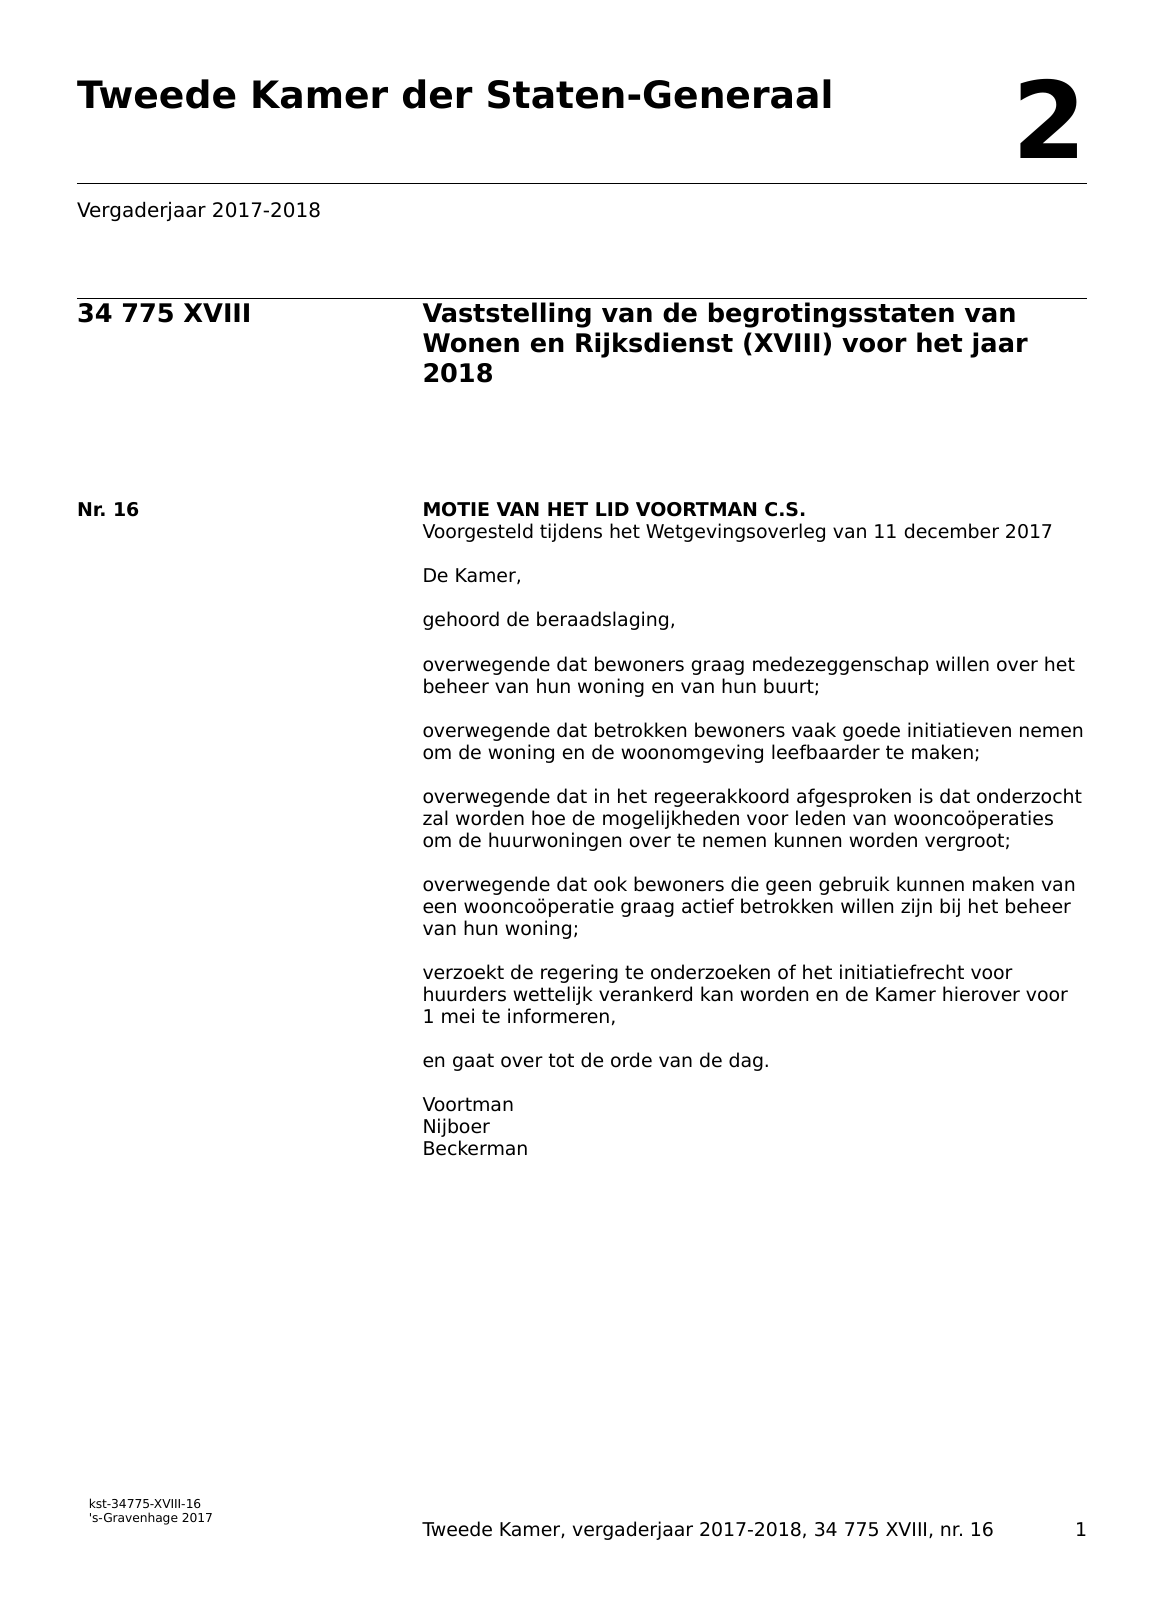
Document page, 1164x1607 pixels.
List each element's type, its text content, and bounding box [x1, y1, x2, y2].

text kst-34775-XVIII-16 [88, 1497, 323, 1511]
text overwegende dat in het regeerakkoord afgesproken is dat onderzocht zal worden hoe de mogelijkheden voor leden van wooncoöperaties om de huurwoningen over te nemen kunnen worden vergroot; [422, 786, 1087, 852]
text en gaat over tot de orde van de dag. [422, 1050, 1087, 1072]
text Beckerman [422, 1138, 1087, 1160]
text Voortman [422, 1094, 1087, 1116]
text 's-Gravenhage 2017 [88, 1511, 323, 1525]
text Voorgesteld tijdens het Wetgevingsoverleg van 11 december 2017 [422, 521, 1087, 543]
table_header Tweede Kamer der Staten-Generaal [77, 59, 886, 183]
table_header 2 [886, 59, 1087, 183]
text overwegende dat ook bewoners die geen gebruik kunnen maken van een wooncoöperatie graag actief betrokken willen zijn bij het beheer van hun woning; [422, 874, 1087, 940]
text De Kamer, [422, 565, 1087, 587]
text overwegende dat bewoners graag medezeggenschap willen over het beheer van hun woning en van hun buurt; [422, 653, 1087, 697]
text verzoekt de regering te onderzoeken of het initiatiefrecht voor huurders wettelijk verankerd kan worden en de Kamer hierover voor 1 mei te informeren, [422, 962, 1087, 1028]
text overwegende dat betrokken bewoners vaak goede initiatieven nemen om de woning en de woonomgeving leefbaarder te maken; [422, 720, 1087, 764]
table_cell Vergaderjaar 2017-2018 [77, 184, 1087, 298]
subtitle Nr. 16 MOTIE VAN HET LID VOORTMAN C.S. [77, 499, 1087, 521]
subtitle 34 775 XVIII Vaststelling van de begrotingsstaten van Wonen en Rijksdienst (XVIII) voor het jaar 2018 [77, 299, 1087, 388]
text Nijboer [422, 1116, 1087, 1138]
text gehoord de beraadslaging, [422, 609, 1087, 631]
